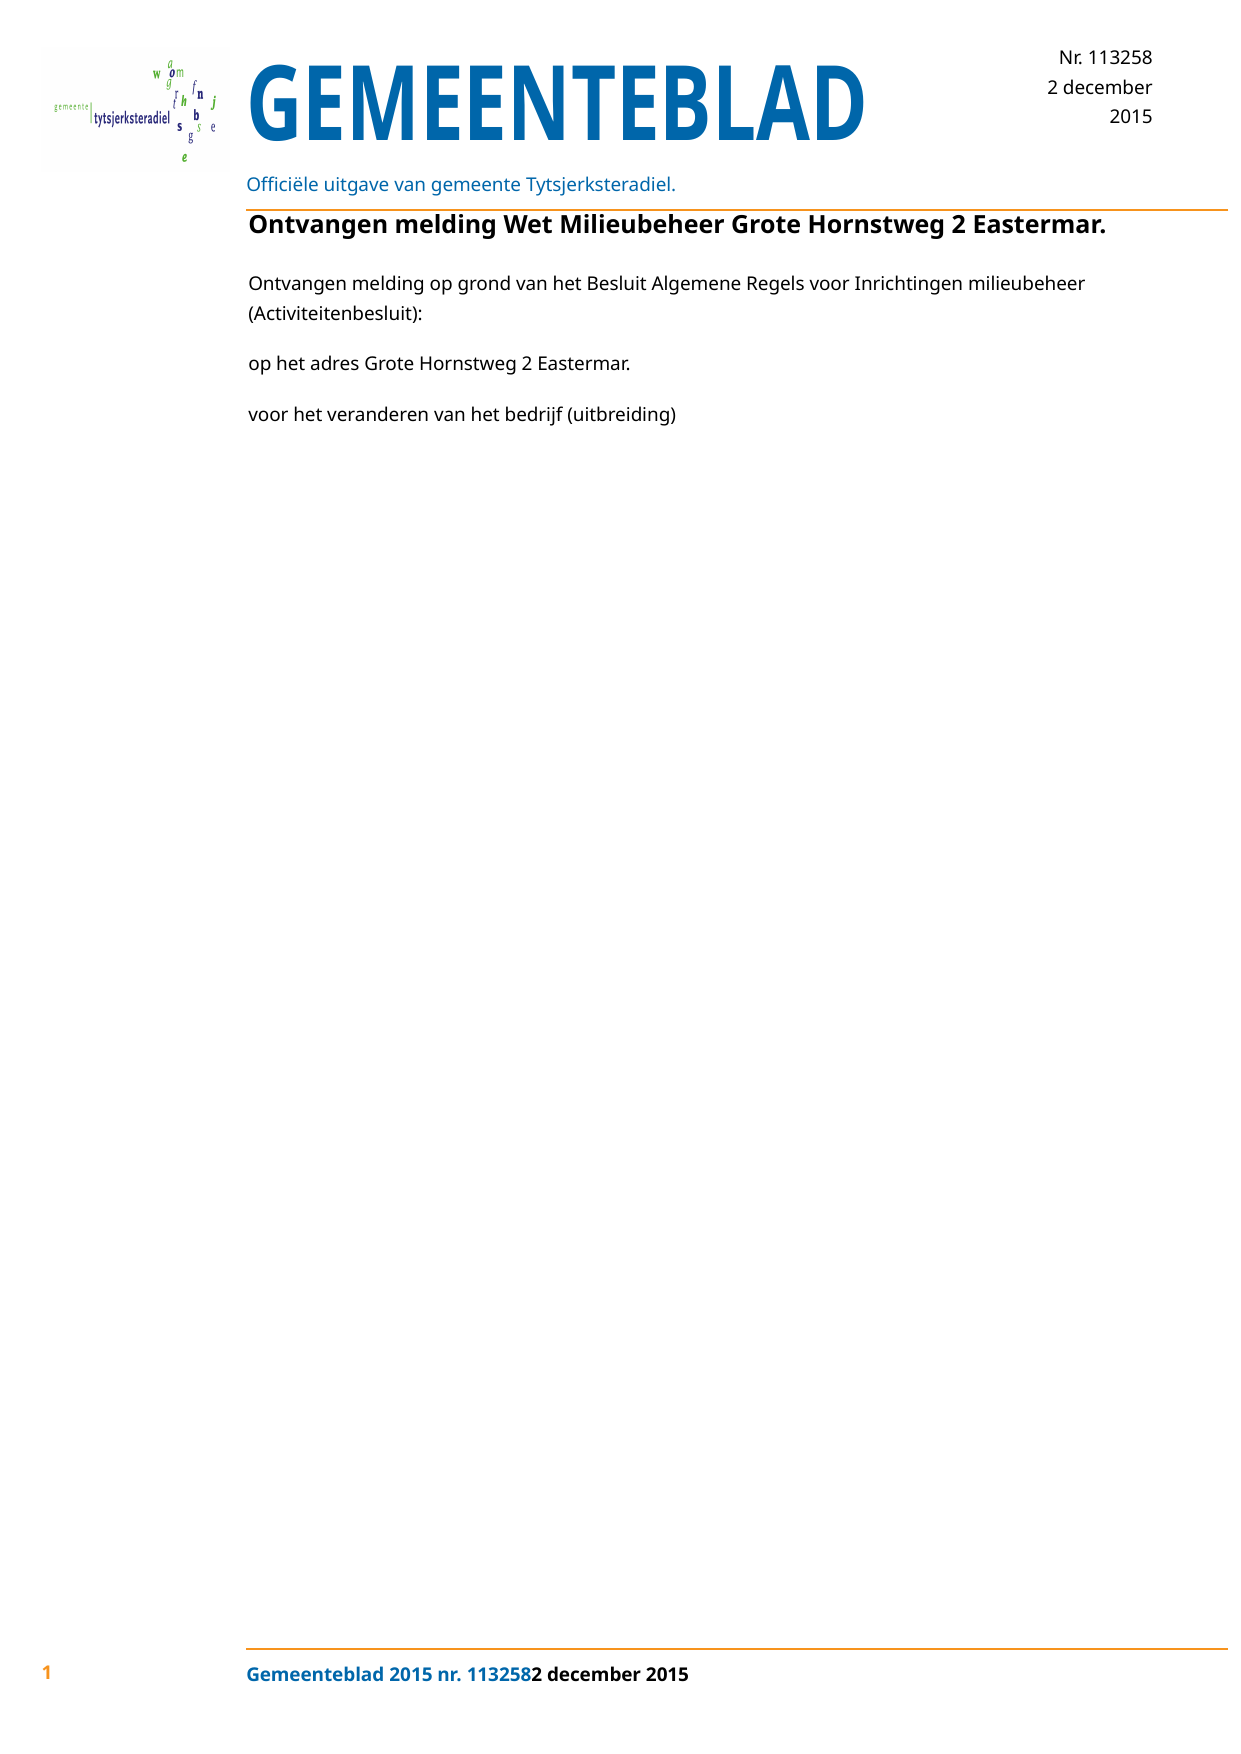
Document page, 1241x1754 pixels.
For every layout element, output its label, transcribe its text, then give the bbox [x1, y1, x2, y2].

text voor het veranderen van het bedrijf (uitbreiding) [248, 401, 1152, 426]
text op het adres Grote Hornstweg 2 Eastermar. [248, 350, 1152, 376]
text Ontvangen melding Wet Milieubeheer Grote Hornstweg 2 Eastermar. [248, 211, 1152, 241]
picture [41, 47, 231, 172]
text Ontvangen melding op grond van het Besluit Algemene Regels voor Inrichtingen milieubeheer (Activiteitenbesluit): [248, 270, 1152, 326]
